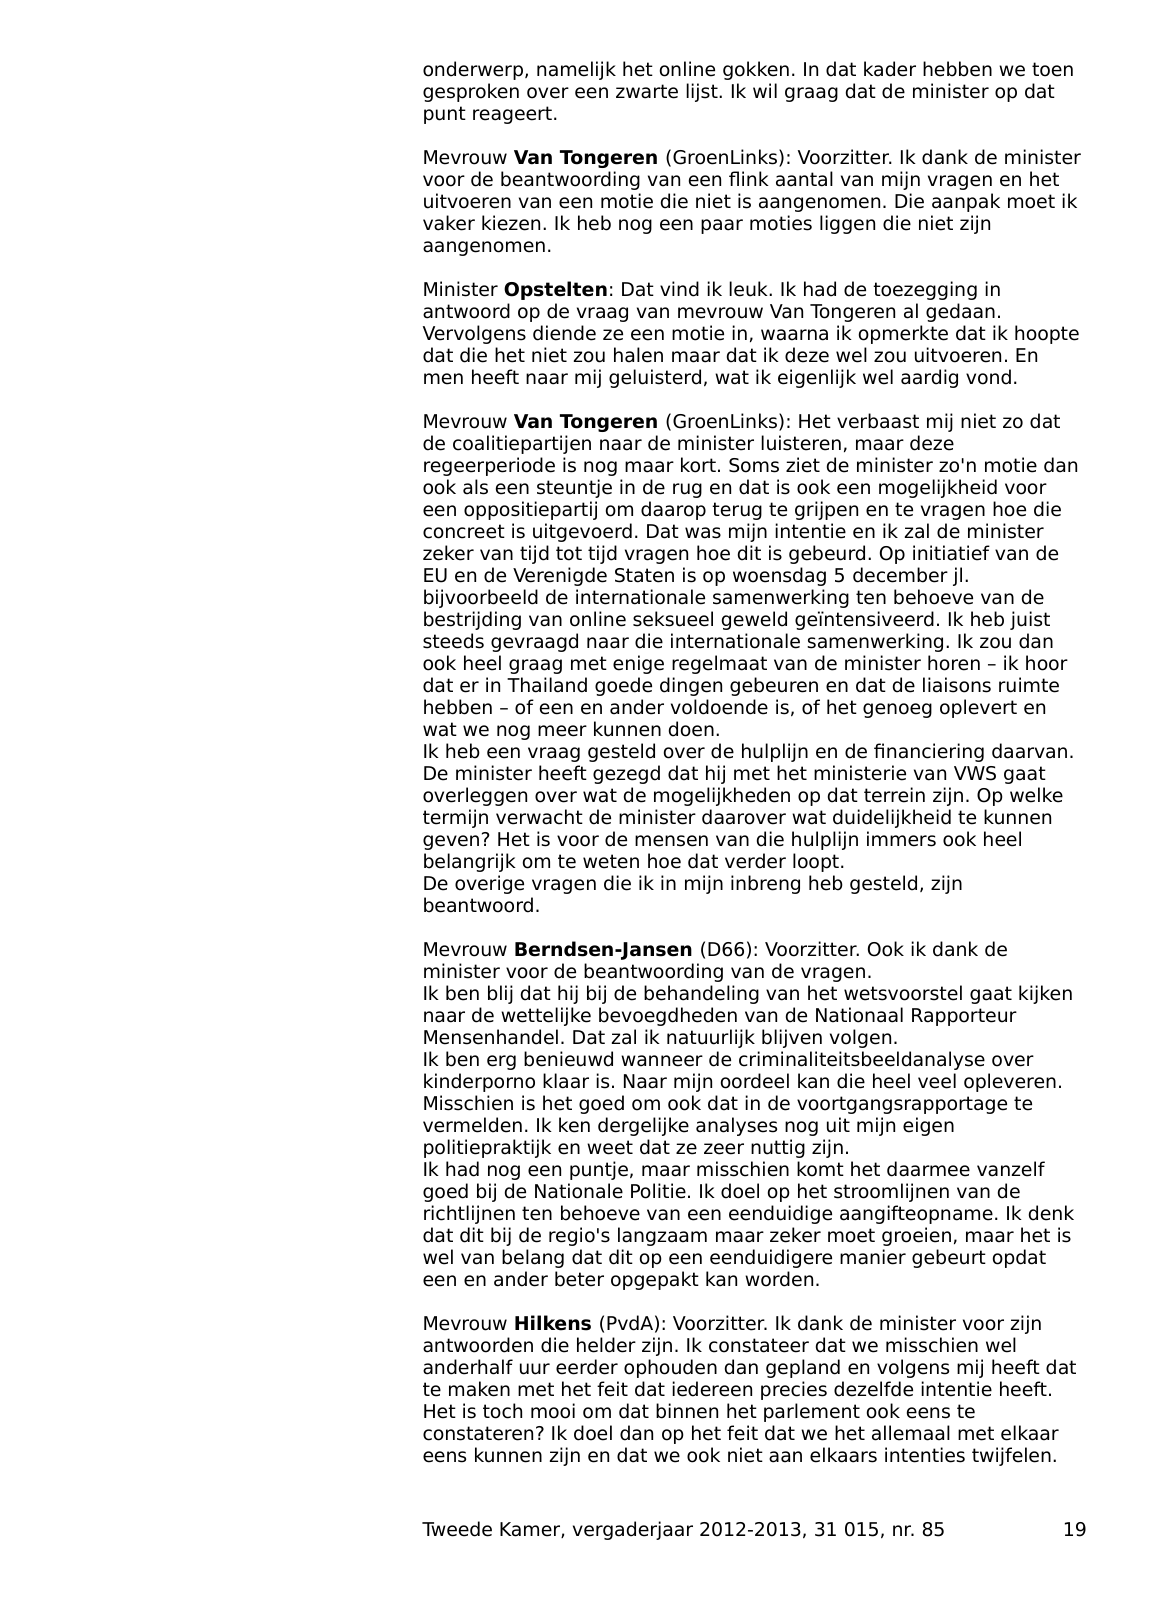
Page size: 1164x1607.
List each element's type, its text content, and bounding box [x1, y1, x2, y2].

text Minister Opstelten: Dat vind ik leuk. Ik had de toezegging in antwoord op de vraag van mevrouw Van Tongeren al gedaan. Vervolgens diende ze een motie in, waarna ik opmerkte dat ik hoopte dat die het niet zou halen maar dat ik deze wel zou uitvoeren. En men heeft naar mij geluisterd, wat ik eigenlijk wel aardig vond. [422, 279, 1087, 389]
text De overige vragen die ik in mijn inbreng heb gesteld, zijn beantwoord. [422, 873, 1087, 917]
text Mevrouw Hilkens (PvdA): Voorzitter. Ik dank de minister voor zijn antwoorden die helder zijn. Ik constateer dat we misschien wel anderhalf uur eerder ophouden dan gepland en volgens mij heeft dat te maken met het feit dat iedereen precies dezelfde intentie heeft. Het is toch mooi om dat binnen het parlement ook eens te constateren? Ik doel dan op het feit dat we het allemaal met elkaar eens kunnen zijn en dat we ook niet aan elkaars intenties twijfelen. [422, 1313, 1087, 1467]
text onderwerp, namelijk het online gokken. In dat kader hebben we toen gesproken over een zwarte lijst. Ik wil graag dat de minister op dat punt reageert. [422, 59, 1087, 125]
text Ik had nog een puntje, maar misschien komt het daarmee vanzelf goed bij de Nationale Politie. Ik doel op het stroomlijnen van de richtlijnen ten behoeve van een eenduidige aangifteopname. Ik denk dat dit bij de regio's langzaam maar zeker moet groeien, maar het is wel van belang dat dit op een eenduidigere manier gebeurt opdat een en ander beter opgepakt kan worden. [422, 1159, 1087, 1291]
text Ik ben blij dat hij bij de behandeling van het wetsvoorstel gaat kijken naar de wettelijke bevoegdheden van de Nationaal Rapporteur Mensenhandel. Dat zal ik natuurlijk blijven volgen. [422, 983, 1087, 1049]
text Ik heb een vraag gesteld over de hulplijn en de financiering daarvan. De minister heeft gezegd dat hij met het ministerie van VWS gaat overleggen over wat de mogelijkheden op dat terrein zijn. Op welke termijn verwacht de minister daarover wat duidelijkheid te kunnen geven? Het is voor de mensen van die hulplijn immers ook heel belangrijk om te weten hoe dat verder loopt. [422, 741, 1087, 873]
text Mevrouw Van Tongeren (GroenLinks): Het verbaast mij niet zo dat de coalitiepartijen naar de minister luisteren, maar deze regeerperiode is nog maar kort. Soms ziet de minister zo'n motie dan ook als een steuntje in de rug en dat is ook een mogelijkheid voor een oppositiepartij om daarop terug te grijpen en te vragen hoe die concreet is uitgevoerd. Dat was mijn intentie en ik zal de minister zeker van tijd tot tijd vragen hoe dit is gebeurd. Op initiatief van de EU en de Verenigde Staten is op woensdag 5 december jl. bijvoorbeeld de internationale samenwerking ten behoeve van de bestrijding van online seksueel geweld geïntensiveerd. Ik heb juist steeds gevraagd naar die internationale samenwerking. Ik zou dan ook heel graag met enige regelmaat van de minister horen – ik hoor dat er in Thailand goede dingen gebeuren en dat de liaisons ruimte hebben – of een en ander voldoende is, of het genoeg oplevert en wat we nog meer kunnen doen. [422, 411, 1087, 741]
text Mevrouw Berndsen-Jansen (D66): Voorzitter. Ook ik dank de minister voor de beantwoording van de vragen. [422, 939, 1087, 983]
text Mevrouw Van Tongeren (GroenLinks): Voorzitter. Ik dank de minister voor de beantwoording van een flink aantal van mijn vragen en het uitvoeren van een motie die niet is aangenomen. Die aanpak moet ik vaker kiezen. Ik heb nog een paar moties liggen die niet zijn aangenomen. [422, 147, 1087, 257]
text Ik ben erg benieuwd wanneer de criminaliteitsbeeldanalyse over kinderporno klaar is. Naar mijn oordeel kan die heel veel opleveren. Misschien is het goed om ook dat in de voortgangsrapportage te vermelden. Ik ken dergelijke analyses nog uit mijn eigen politiepraktijk en weet dat ze zeer nuttig zijn. [422, 1049, 1087, 1159]
